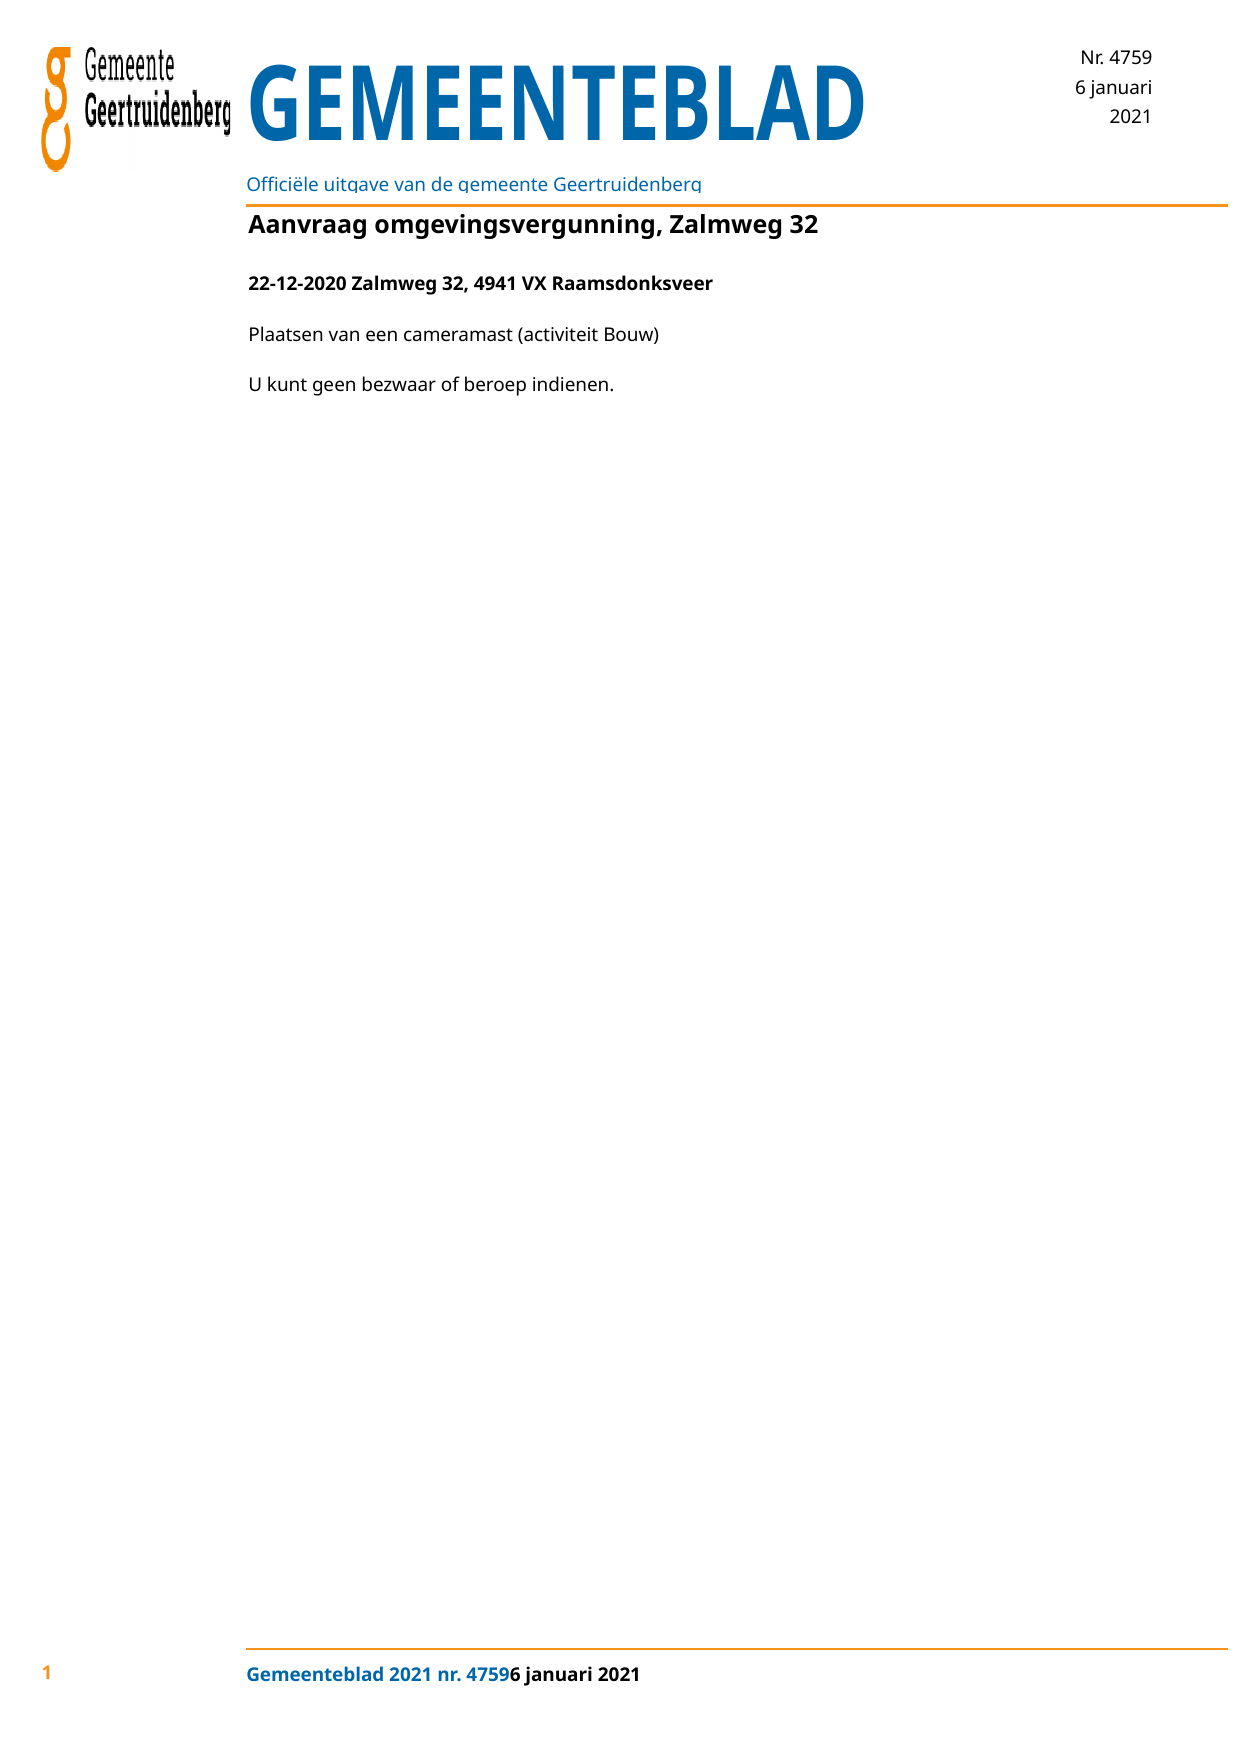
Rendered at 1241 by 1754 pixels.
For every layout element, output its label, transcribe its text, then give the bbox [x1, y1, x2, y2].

picture [41, 47, 231, 172]
text Plaatsen van een cameramast (activiteit Bouw) [248, 321, 1152, 346]
text Aanvraag omgevingsvergunning, Zalmweg 32 [248, 207, 1152, 241]
text 22-12-2020 Zalmweg 32, 4941 VX Raamsdonksveer [248, 270, 1152, 296]
text U kunt geen bezwaar of beroep indienen. [248, 371, 1152, 397]
